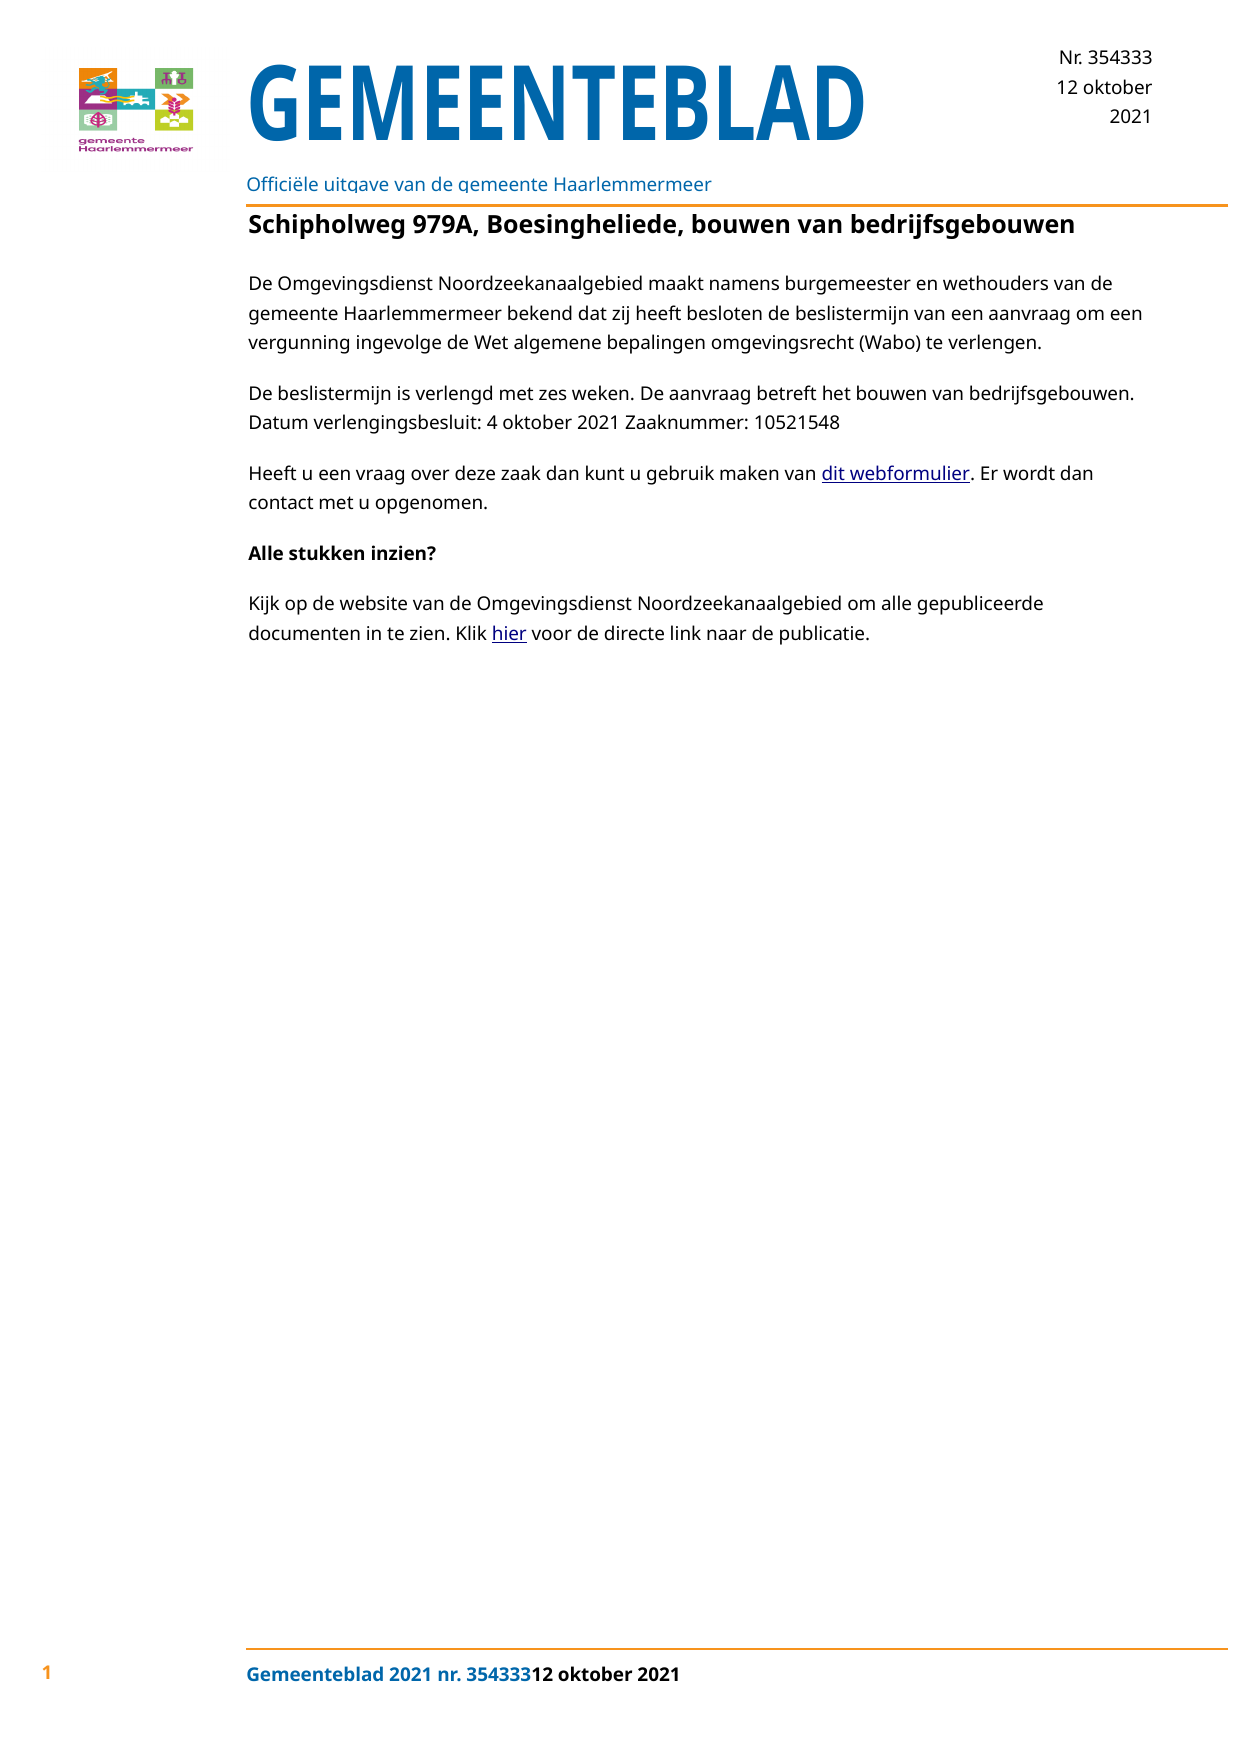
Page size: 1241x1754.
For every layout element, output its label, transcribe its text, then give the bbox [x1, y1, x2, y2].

text De Omgevingsdienst Noordzeekanaalgebied maakt namens burgemeester en wethouders van de gemeente Haarlemmermeer bekend dat zij heeft besloten de beslistermijn van een aanvraag om een vergunning ingevolge de Wet algemene bepalingen omgevingsrecht (Wabo) te verlengen. [248, 270, 1152, 355]
text Schipholweg 979A, Boesingheliede, bouwen van bedrijfsgebouwen [248, 207, 1152, 241]
text Heeft u een vraag over deze zaak dan kunt u gebruik maken van dit webformulier. Er wordt dan contact met u opgenomen. [248, 460, 1152, 515]
text De beslistermijn is verlengd met zes weken. De aanvraag betreft het bouwen van bedrijfsgebouwen. Datum verlengingsbesluit: 4 oktober 2021 Zaaknummer: 10521548 [248, 380, 1152, 435]
text Alle stukken inzien? [248, 540, 1152, 566]
picture [41, 47, 231, 172]
text Kijk op de website van de Omgevingsdienst Noordzeekanaalgebied om alle gepubliceerde documenten in te zien. Klik hier voor de directe link naar de publicatie. [248, 590, 1152, 646]
